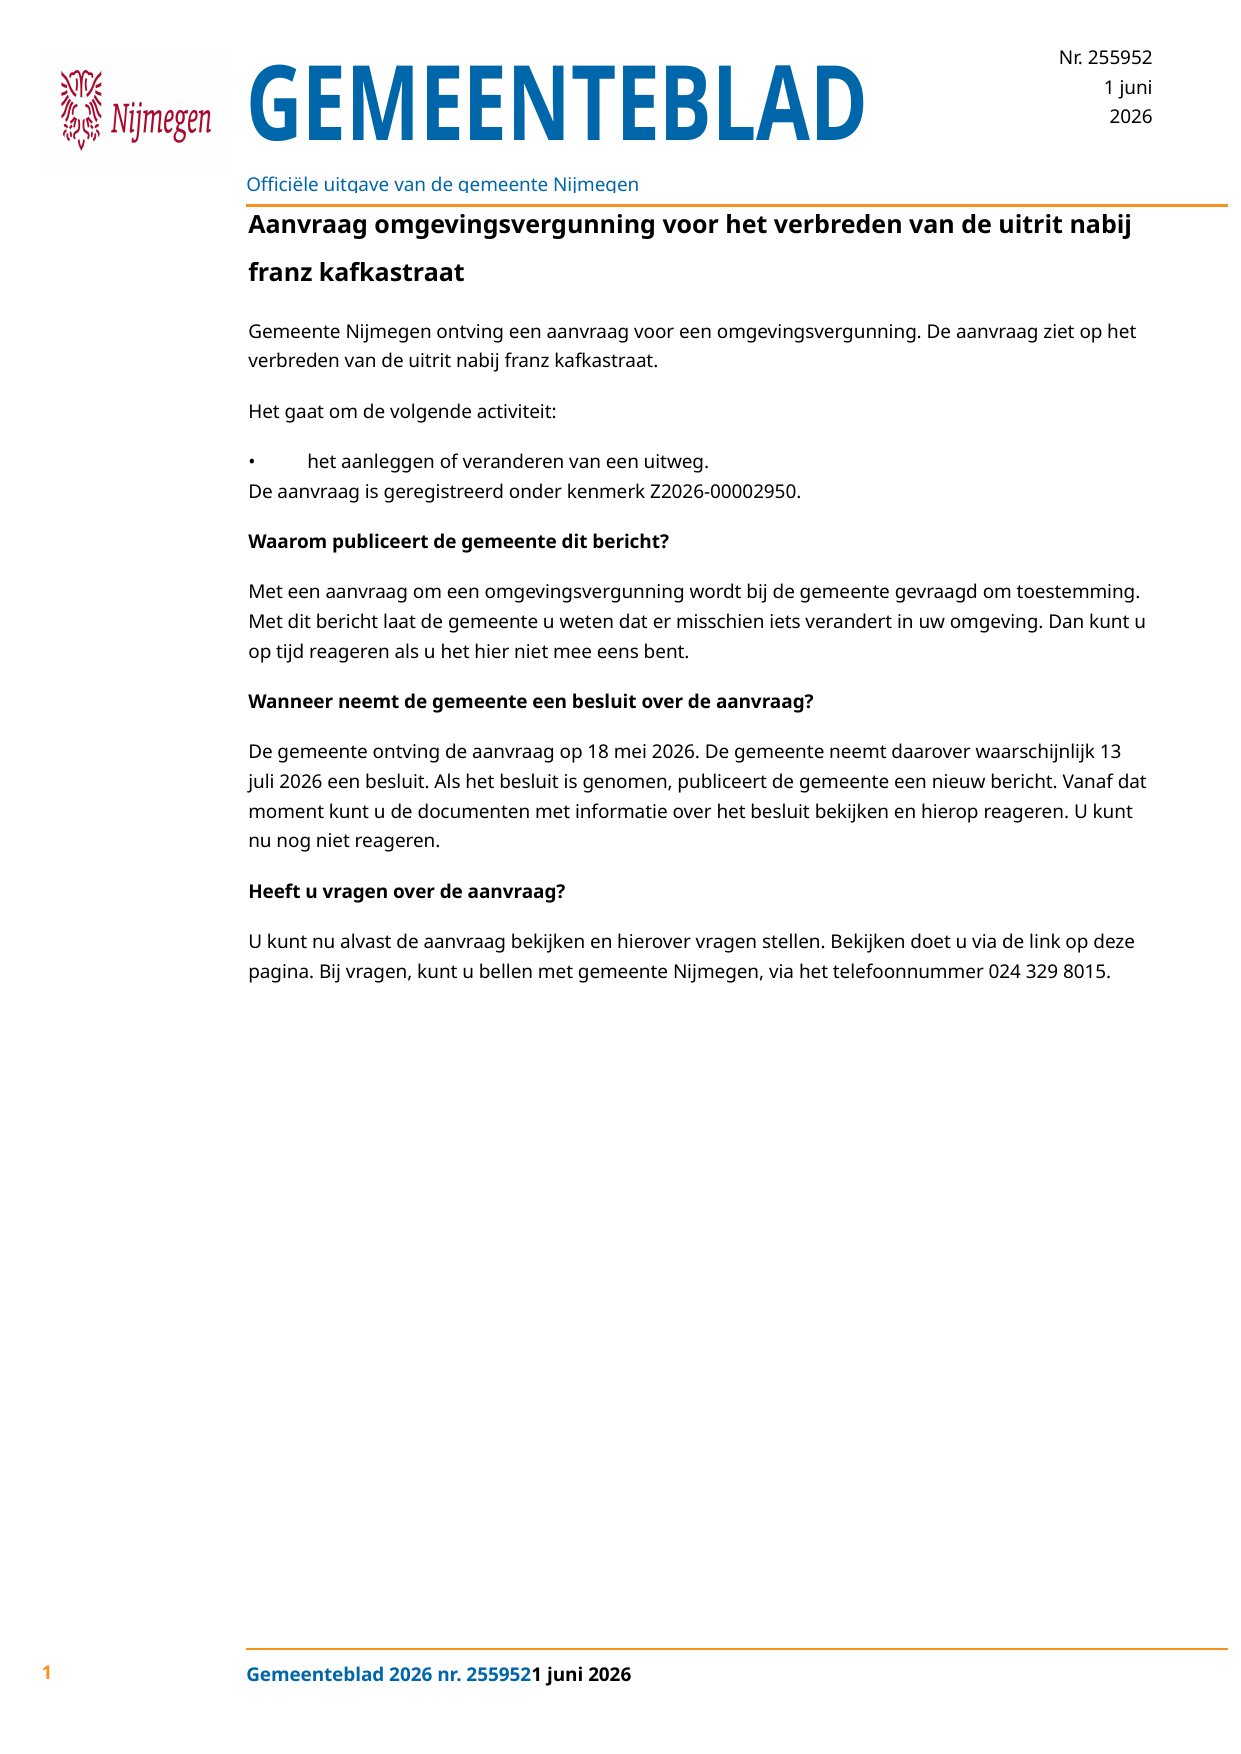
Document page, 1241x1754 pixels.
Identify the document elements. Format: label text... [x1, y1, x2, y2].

text De aanvraag is geregistreerd onder kenmerk Z2026-00002950. [248, 478, 1152, 504]
picture [41, 47, 231, 172]
text Aanvraag omgevingsvergunning voor het verbreden van de uitrit nabij franz kafkastraat [248, 207, 1152, 288]
text Met een aanvraag om een omgevingsvergunning wordt bij de gemeente gevraagd om toestemming. Met dit bericht laat de gemeente u weten dat er misschien iets verandert in uw omgeving. Dan kunt u op tijd reageren als u het hier niet mee eens bent. [248, 579, 1152, 664]
text U kunt nu alvast de aanvraag bekijken en hierover vragen stellen. Bekijken doet u via de link op deze pagina. Bij vragen, kunt u bellen met gemeente Nijmegen, via het telefoonnummer 024 329 8015. [248, 928, 1152, 984]
text Gemeente Nijmegen ontving een aanvraag voor een omgevingsvergunning. De aanvraag ziet op het verbreden van de uitrit nabij franz kafkastraat. [248, 318, 1152, 373]
text Wanneer neemt de gemeente een besluit over de aanvraag? [248, 688, 1152, 714]
text Heeft u vragen over de aanvraag? [248, 878, 1152, 904]
text De gemeente ontving de aanvraag op 18 mei 2026. De gemeente neemt daarover waarschijnlijk 13 juli 2026 een besluit. Als het besluit is genomen, publiceert de gemeente een nieuw bericht. Vanaf dat moment kunt u de documenten met informatie over het besluit bekijken en hierop reageren. U kunt nu nog niet reageren. [248, 739, 1152, 853]
text Waarom publiceert de gemeente dit bericht? [248, 528, 1152, 554]
list het aanleggen of veranderen van een uitweg. [248, 448, 1152, 474]
text Het gaat om de volgende activiteit: [248, 398, 1152, 424]
